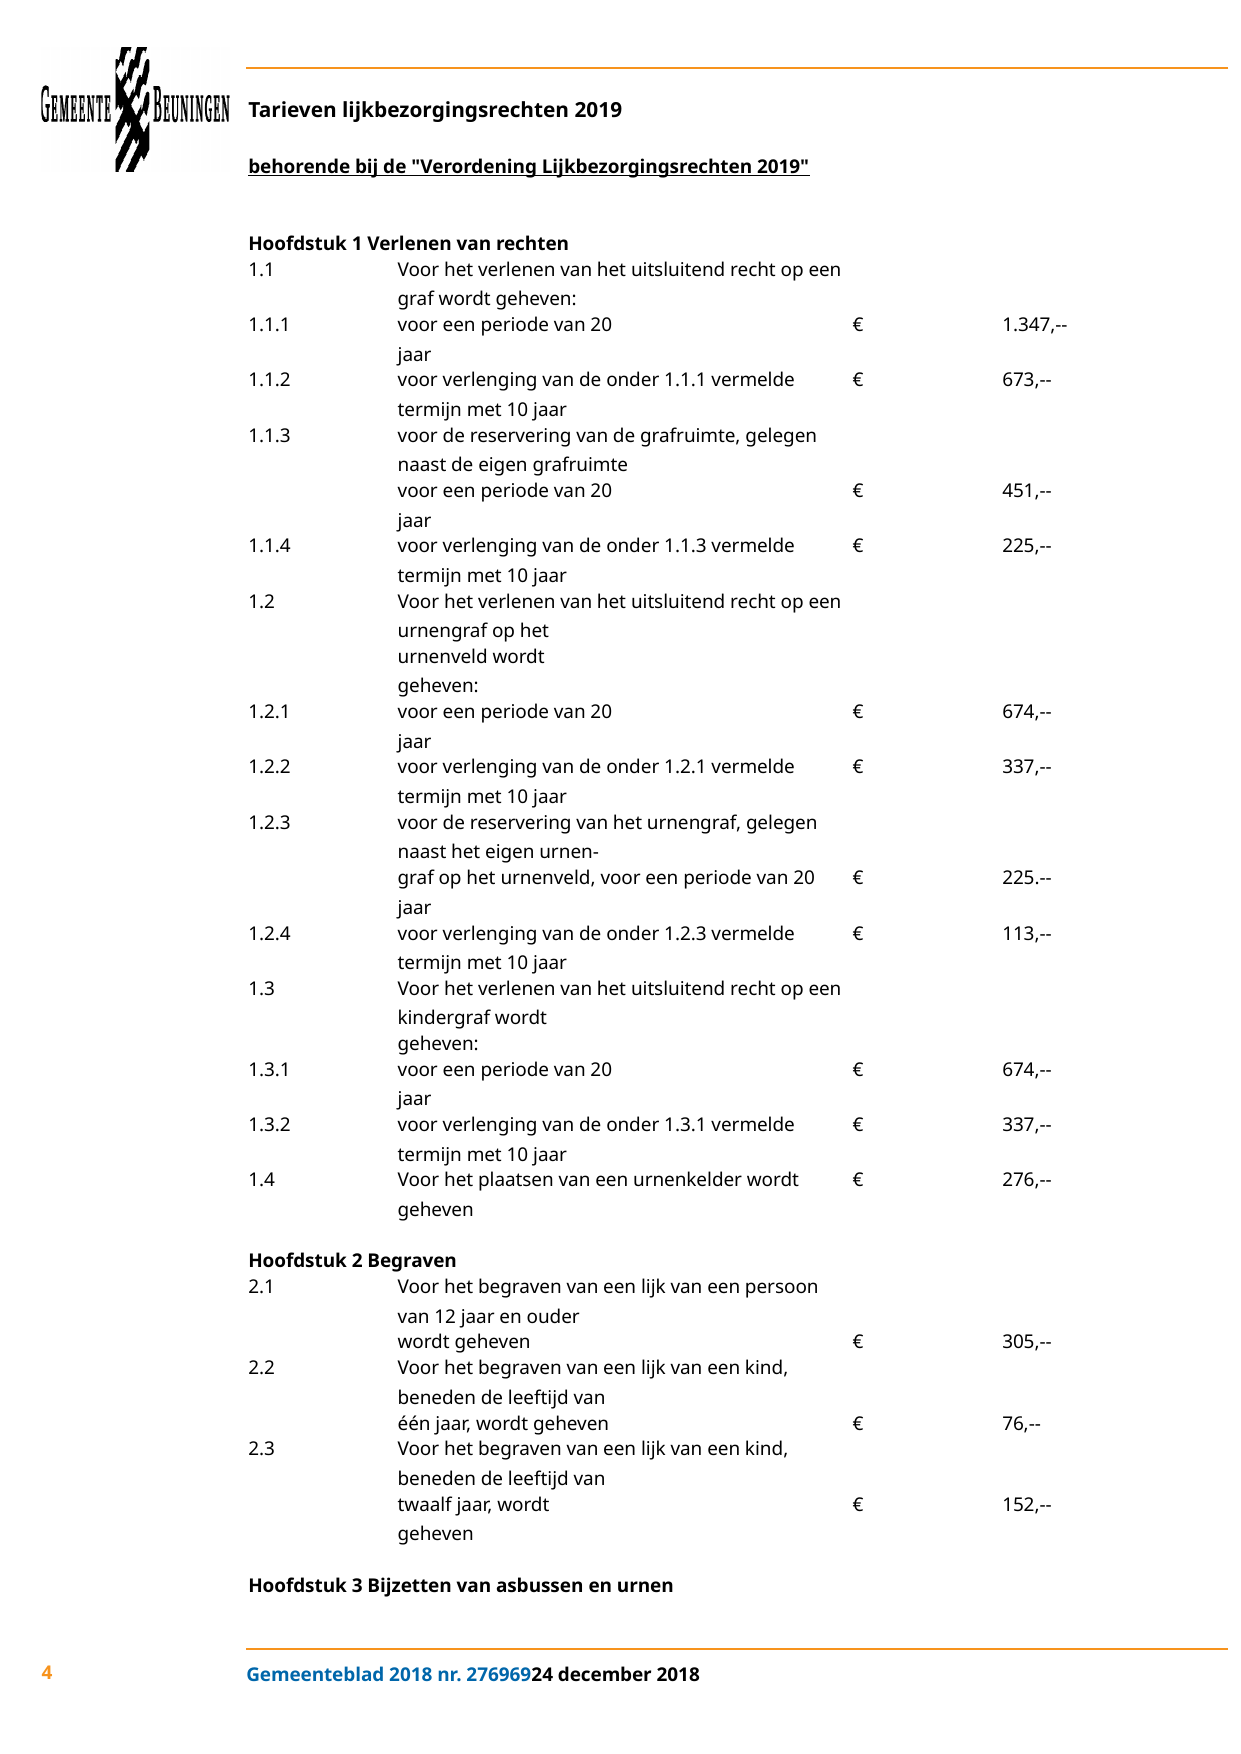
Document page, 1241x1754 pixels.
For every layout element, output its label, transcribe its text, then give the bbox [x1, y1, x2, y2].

table_cell [1002, 975, 1152, 1030]
table_cell [398, 1546, 618, 1572]
table_cell [1002, 1355, 1152, 1410]
table_cell [1002, 422, 1152, 477]
table_cell [853, 588, 1002, 643]
table_cell 76,-- [1002, 1410, 1152, 1436]
picture [41, 47, 231, 172]
table_cell [248, 205, 397, 230]
table_cell [398, 1222, 618, 1248]
table_cell € [853, 1329, 1002, 1354]
table_cell Hoofdstuk 2 Begraven [248, 1248, 618, 1273]
table_cell [248, 643, 397, 698]
table_cell € [853, 920, 1002, 975]
table_cell [619, 1248, 852, 1273]
table_cell € [853, 477, 1002, 532]
table_cell [1002, 1222, 1152, 1248]
table_cell 674,-- [1002, 699, 1152, 754]
table_cell [248, 1329, 397, 1354]
table_cell 2.2 [248, 1355, 397, 1410]
table_cell voor verlenging van de onder 1.2.3 vermelde termijn met 10 jaar [398, 920, 852, 975]
table_cell Voor het verlenen van het uitsluitend recht op een urnengraf op het [398, 588, 852, 643]
table_cell [619, 477, 852, 532]
table_cell 1.2.4 [248, 920, 397, 975]
table_cell graf op het urnenveld, voor een periode van 20 jaar [398, 864, 852, 920]
table_cell [619, 205, 852, 230]
table_cell [619, 1410, 852, 1436]
table_cell [248, 1410, 397, 1436]
table_cell 2.1 [248, 1274, 397, 1329]
table_cell 1.3.2 [248, 1111, 397, 1167]
table_cell [1002, 1436, 1152, 1491]
table_cell Voor het verlenen van het uitsluitend recht op een graf wordt geheven: [398, 256, 852, 311]
table_cell Hoofdstuk 1 Verlenen van rechten [248, 230, 618, 256]
table_cell 1.2 [248, 588, 397, 643]
table_cell 276,-- [1002, 1167, 1152, 1222]
table_cell [1002, 809, 1152, 864]
table_cell [619, 1329, 852, 1354]
table_cell [853, 1436, 1002, 1491]
table_cell [853, 179, 1002, 204]
table_cell 1.4 [248, 1167, 397, 1222]
table_cell [1002, 256, 1152, 311]
table_cell 225.-- [1002, 864, 1152, 920]
table_cell [853, 809, 1002, 864]
table_cell 1.1 [248, 256, 397, 311]
table_cell [1002, 1274, 1152, 1329]
table_cell [853, 1222, 1002, 1248]
table_cell [853, 1572, 1002, 1598]
table_cell 674,-- [1002, 1056, 1152, 1111]
table_cell [619, 1056, 852, 1111]
table_cell [398, 205, 618, 230]
table_cell voor een periode van 20 jaar [398, 311, 618, 367]
table_cell [248, 1030, 397, 1056]
table_cell [1002, 588, 1152, 643]
table_cell Hoofdstuk 3 Bijzetten van asbussen en urnen [248, 1572, 852, 1598]
table_cell € [853, 864, 1002, 920]
table_cell [853, 1030, 1002, 1056]
table_cell [248, 179, 397, 204]
table_cell 1.1.4 [248, 533, 397, 588]
table_cell 305,-- [1002, 1329, 1152, 1354]
table_cell [853, 1248, 1002, 1273]
table_cell [853, 643, 1002, 698]
table_cell € [853, 311, 1002, 367]
table_cell € [853, 1167, 1002, 1222]
table_cell [248, 864, 397, 920]
table_cell € [853, 1410, 1002, 1436]
table_cell [853, 1546, 1002, 1572]
table_cell [1002, 1572, 1152, 1598]
table_cell 1.2.2 [248, 754, 397, 809]
table_cell € [853, 1491, 1002, 1546]
table_cell [853, 205, 1002, 230]
table_cell [853, 422, 1002, 477]
table_cell [619, 179, 852, 204]
table_cell voor de reservering van het urnengraf, gelegen naast het eigen urnen- [398, 809, 852, 864]
table_cell [1002, 1030, 1152, 1056]
table_cell 113,-- [1002, 920, 1152, 975]
table_cell 337,-- [1002, 1111, 1152, 1167]
table_cell 1.1.1 [248, 311, 397, 367]
table_cell 1.3 [248, 975, 397, 1030]
table_cell voor verlenging van de onder 1.1.3 vermelde termijn met 10 jaar [398, 533, 852, 588]
table_cell Voor het plaatsen van een urnenkelder wordt geheven [398, 1167, 852, 1222]
table_cell [619, 699, 852, 754]
table_cell 152,-- [1002, 1491, 1152, 1546]
table_cell voor een periode van 20 jaar [398, 477, 618, 532]
table_cell voor verlenging van de onder 1.3.1 vermelde termijn met 10 jaar [398, 1111, 852, 1167]
table_cell [1002, 1546, 1152, 1572]
table_cell één jaar, wordt geheven [398, 1410, 618, 1436]
table_cell [619, 311, 852, 367]
table_cell Voor het begraven van een lijk van een kind, beneden de leeftijd van [398, 1436, 852, 1491]
table_cell [1002, 230, 1152, 256]
table_cell voor een periode van 20 jaar [398, 699, 618, 754]
table_cell [853, 256, 1002, 311]
table_cell voor een periode van 20 jaar [398, 1056, 618, 1111]
table_cell € [853, 367, 1002, 422]
table_cell 1.2.1 [248, 699, 397, 754]
table_cell 1.2.3 [248, 809, 397, 864]
table_cell [1002, 205, 1152, 230]
table_cell [248, 1222, 397, 1248]
table_cell Voor het begraven van een lijk van een persoon van 12 jaar en ouder [398, 1274, 852, 1329]
table_cell Voor het begraven van een lijk van een kind, beneden de leeftijd van [398, 1355, 852, 1410]
table_cell [248, 477, 397, 532]
table_cell € [853, 754, 1002, 809]
table_cell urnenveld wordt geheven: [398, 643, 618, 698]
table_cell 337,-- [1002, 754, 1152, 809]
table_cell 225,-- [1002, 533, 1152, 588]
table_cell [1002, 643, 1152, 698]
table_cell [619, 643, 852, 698]
table_cell wordt geheven [398, 1329, 618, 1354]
table_cell 673,-- [1002, 367, 1152, 422]
table_cell [1002, 179, 1152, 204]
table_cell [853, 975, 1002, 1030]
table_cell [619, 1546, 852, 1572]
table_cell € [853, 533, 1002, 588]
table_cell [1002, 1248, 1152, 1273]
table_cell [248, 1491, 397, 1546]
table_cell € [853, 1056, 1002, 1111]
text Tarieven lijkbezorgingsrechten 2019 [248, 95, 1152, 123]
table_cell [619, 230, 852, 256]
table_cell € [853, 699, 1002, 754]
table_cell € [853, 1111, 1002, 1167]
table_cell 451,-- [1002, 477, 1152, 532]
table_cell [619, 1491, 852, 1546]
table_cell twaalf jaar, wordt geheven [398, 1491, 618, 1546]
table_cell 2.3 [248, 1436, 397, 1491]
table_cell 1.1.3 [248, 422, 397, 477]
table_cell 1.347,-- [1002, 311, 1152, 367]
table_cell voor verlenging van de onder 1.2.1 vermelde termijn met 10 jaar [398, 754, 852, 809]
table_cell [853, 1355, 1002, 1410]
table_cell 1.1.2 [248, 367, 397, 422]
table_cell Voor het verlenen van het uitsluitend recht op een kindergraf wordt [398, 975, 852, 1030]
table_cell voor verlenging van de onder 1.1.1 vermelde termijn met 10 jaar [398, 367, 852, 422]
table_header [1002, 153, 1152, 179]
table_cell [619, 1030, 852, 1056]
table_cell 1.3.1 [248, 1056, 397, 1111]
table_cell voor de reservering van de grafruimte, gelegen naast de eigen grafruimte [398, 422, 852, 477]
table_cell [248, 1546, 397, 1572]
table_cell [619, 1222, 852, 1248]
table_header [853, 153, 1002, 179]
table_cell [853, 1274, 1002, 1329]
table_cell [853, 230, 1002, 256]
table_cell [398, 179, 618, 204]
table_cell geheven: [398, 1030, 618, 1056]
table_header behorende bij de "Verordening Lijkbezorgingsrechten 2019" [248, 153, 852, 179]
